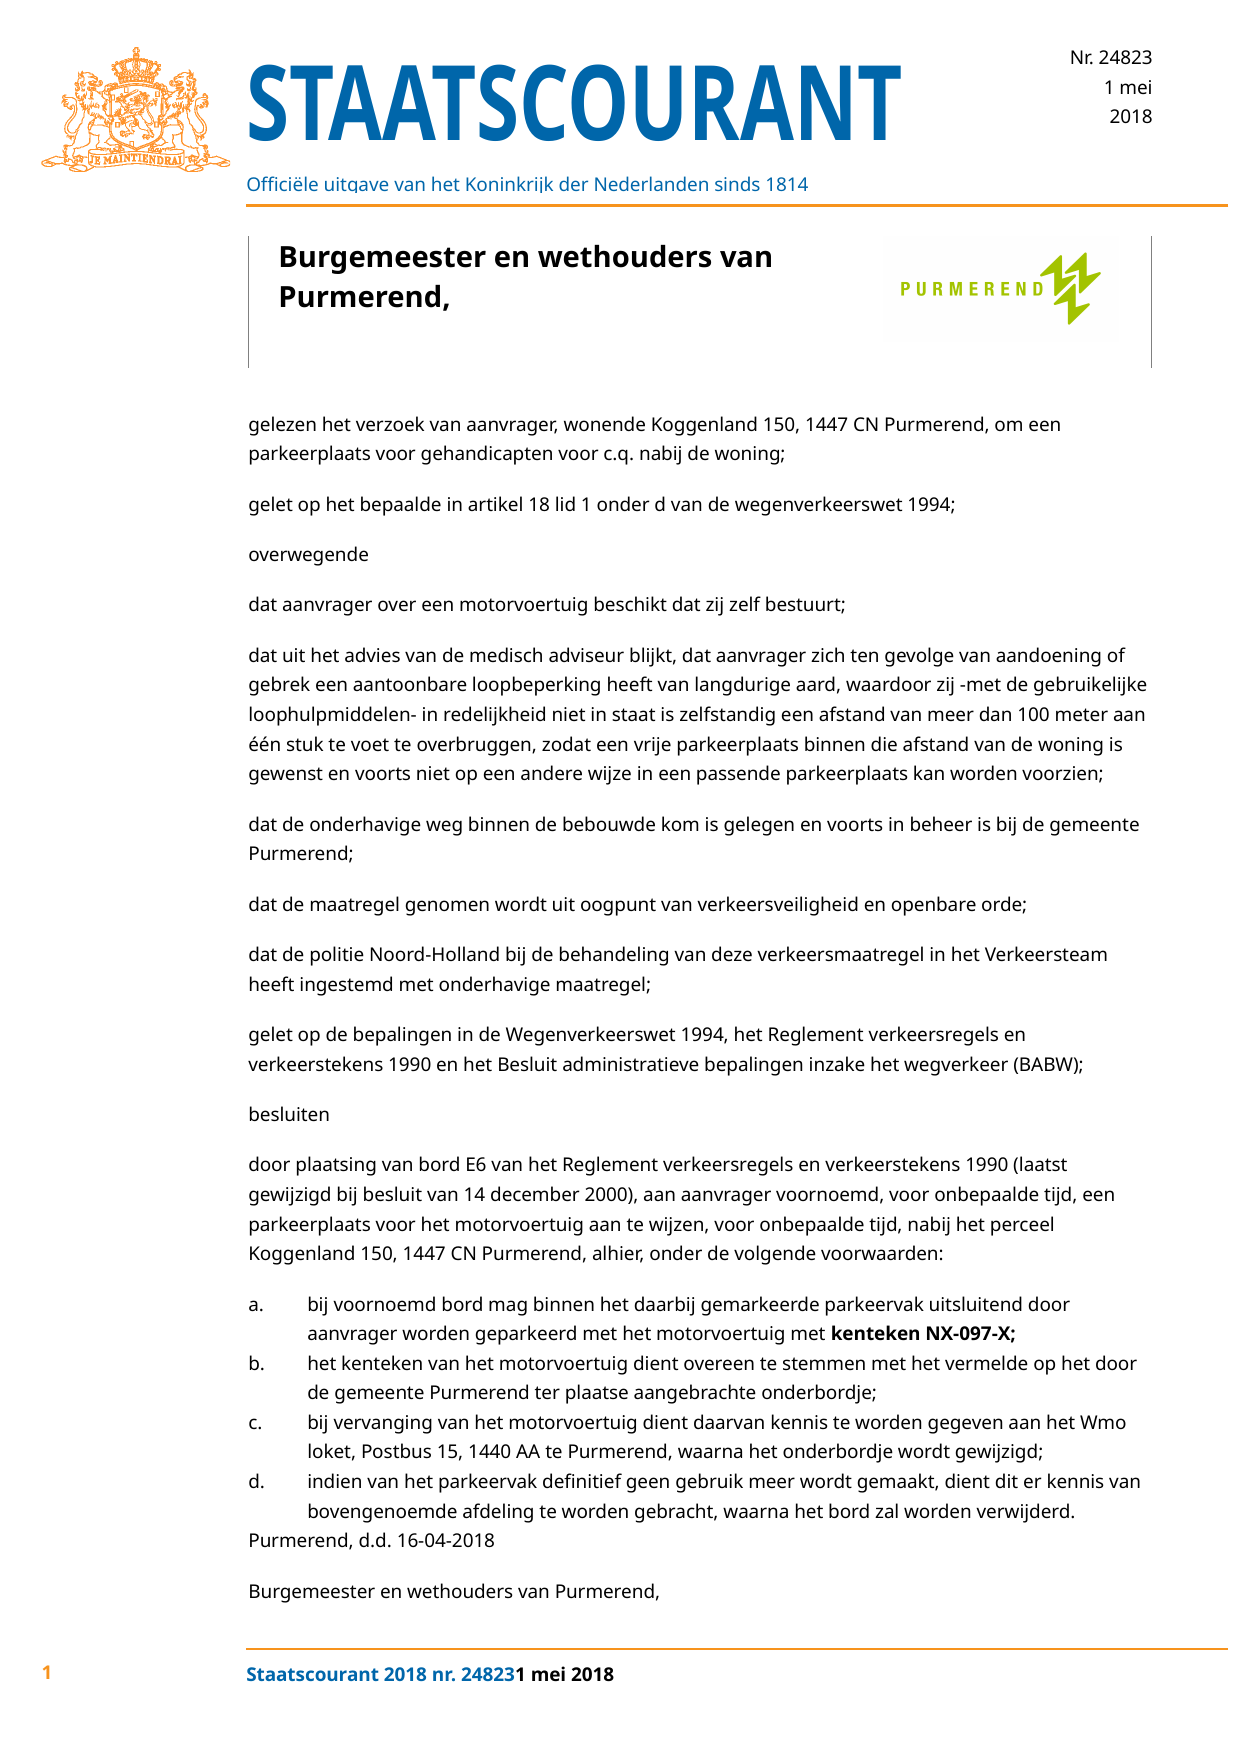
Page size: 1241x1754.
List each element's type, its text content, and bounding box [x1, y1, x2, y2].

picture [882, 236, 1119, 342]
list indien van het parkeervak definitief geen gebruik meer wordt gemaakt, dient dit er kennis van bovengenoemde afdeling te worden gebracht, waarna het bord zal worden verwijderd. [248, 1468, 1152, 1524]
text dat aanvrager over een motorvoertuig beschikt dat zij zelf bestuurt; [248, 592, 1152, 617]
text door plaatsing van bord E6 van het Reglement verkeersregels en verkeerstekens 1990 (laatst gewijzigd bij besluit van 14 december 2000), aan aanvrager voornoemd, voor onbepaalde tijd, een parkeerplaats voor het motorvoertuig aan te wijzen, voor onbepaalde tijd, nabij het perceel Koggenland 150, 1447 CN Purmerend, alhier, onder de volgende voorwaarden: [248, 1152, 1152, 1266]
text besluiten [248, 1101, 1152, 1127]
text dat de maatregel genomen wordt uit oogpunt van verkeersveiligheid en openbare orde; [248, 891, 1152, 917]
picture [41, 47, 231, 172]
text Purmerend, d.d. 16-04-2018 [248, 1527, 1152, 1553]
table_header [850, 236, 1151, 368]
text dat de onderhavige weg binnen de bebouwde kom is gelegen en voorts in beheer is bij de gemeente Purmerend; [248, 811, 1152, 866]
table_header Burgemeester en wethouders van Purmerend, [249, 236, 850, 368]
text gelet op de bepalingen in de Wegenverkeerswet 1994, het Reglement verkeersregels en verkeerstekens 1990 en het Besluit administratieve bepalingen inzake het wegverkeer (BABW); [248, 1021, 1152, 1077]
text dat uit het advies van de medisch adviseur blijkt, dat aanvrager zich ten gevolge van aandoening of gebrek een aantoonbare loopbeperking heeft van langdurige aard, waardoor zij -met de gebruikelijke loophulpmiddelen- in redelijkheid niet in staat is zelfstandig een afstand van meer dan 100 meter aan één stuk te voet te overbruggen, zodat een vrije parkeerplaats binnen die afstand van de woning is gewenst en voorts niet op een andere wijze in een passende parkeerplaats kan worden voorzien; [248, 642, 1152, 786]
text overwegende [248, 541, 1152, 567]
text Burgemeester en wethouders van Purmerend, [248, 1578, 1152, 1604]
text gelezen het verzoek van aanvrager, wonende Koggenland 150, 1447 CN Purmerend, om een parkeerplaats voor gehandicapten voor c.q. nabij de woning; [248, 411, 1152, 466]
list bij voornoemd bord mag binnen het daarbij gemarkeerde parkeervak uitsluitend door aanvrager worden geparkeerd met het motorvoertuig met kenteken NX-097-X; [248, 1291, 1152, 1346]
list het kenteken van het motorvoertuig dient overeen te stemmen met het vermelde op het door de gemeente Purmerend ter plaatse aangebrachte onderbordje; [248, 1350, 1152, 1405]
text dat de politie Noord-Holland bij de behandeling van deze verkeersmaatregel in het Verkeersteam heeft ingestemd met onderhavige maatregel; [248, 941, 1152, 997]
list bij vervanging van het motorvoertuig dient daarvan kennis te worden gegeven aan het Wmo loket, Postbus 15, 1440 AA te Purmerend, waarna het onderbordje wordt gewijzigd; [248, 1409, 1152, 1464]
text gelet op het bepaalde in artikel 18 lid 1 onder d van de wegenverkeerswet 1994; [248, 491, 1152, 517]
